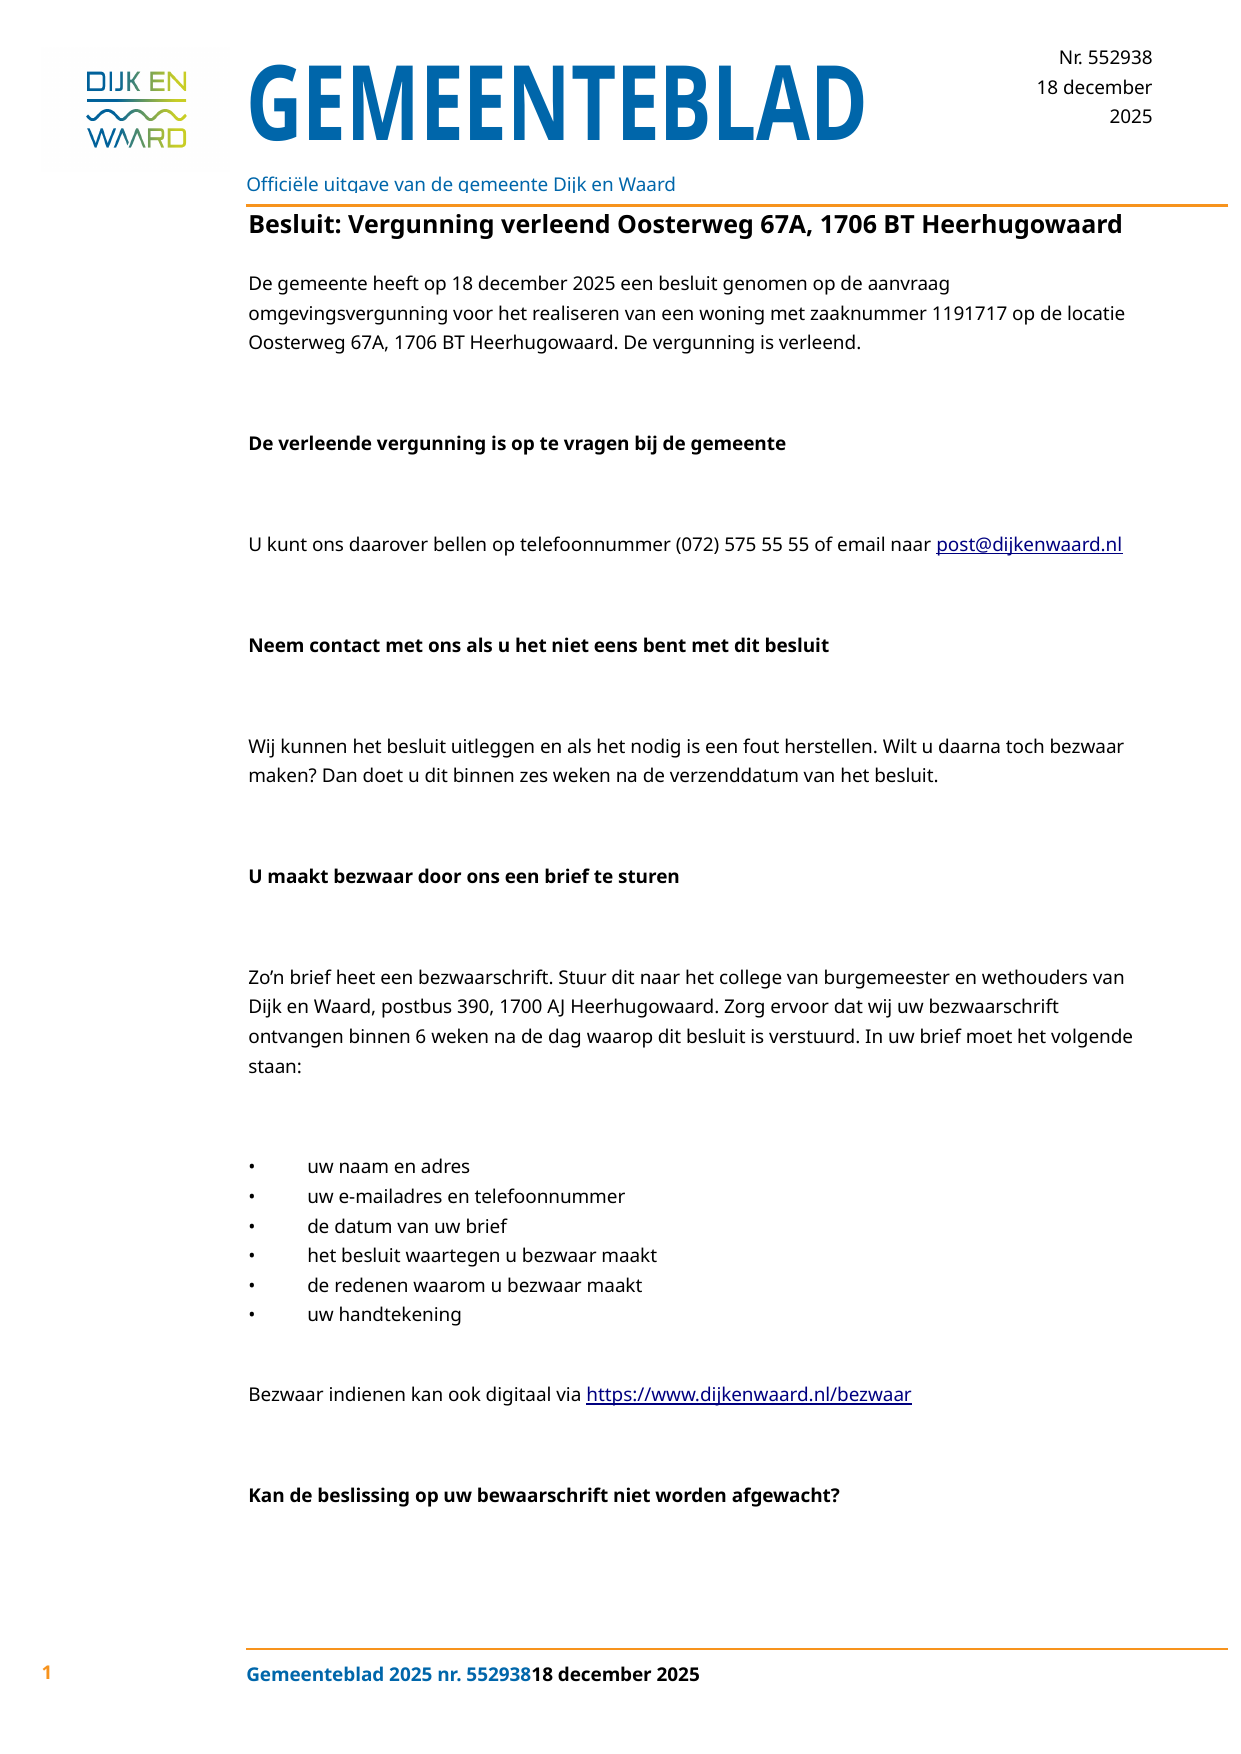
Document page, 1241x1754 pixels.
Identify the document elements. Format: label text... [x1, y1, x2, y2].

list uw naam en adres [248, 1154, 1152, 1179]
text U maakt bezwaar door ons een brief te sturen [248, 863, 1152, 889]
list de redenen waarom u bezwaar maakt [248, 1272, 1152, 1298]
list de datum van uw brief [248, 1213, 1152, 1238]
text U kunt ons daarover bellen op telefoonnummer (072) 575 55 55 of email naar post@dijkenwaard.nl [248, 531, 1152, 557]
picture [41, 47, 231, 172]
text Kan de beslissing op uw bewaarschrift niet worden afgewacht? [248, 1482, 1152, 1508]
text De verleende vergunning is op te vragen bij de gemeente [248, 430, 1152, 456]
text Neem contact met ons als u het niet eens bent met dit besluit [248, 632, 1152, 658]
list uw e-mailadres en telefoonnummer [248, 1183, 1152, 1209]
text Besluit: Vergunning verleend Oosterweg 67A, 1706 BT Heerhugowaard [248, 207, 1152, 241]
list het besluit waartegen u bezwaar maakt [248, 1242, 1152, 1268]
text Zo’n brief heet een bezwaarschrift. Stuur dit naar het college van burgemeester en wethouders van Dijk en Waard, postbus 390, 1700 AJ Heerhugowaard. Zorg ervoor dat wij uw bezwaarschrift ontvangen binnen 6 weken na de dag waarop dit besluit is verstuurd. In uw brief moet het volgende staan: [248, 964, 1152, 1078]
list uw handtekening [248, 1302, 1152, 1327]
text Bezwaar indienen kan ook digitaal via https://www.dijkenwaard.nl/bezwaar [248, 1382, 1152, 1407]
text De gemeente heeft op 18 december 2025 een besluit genomen op de aanvraag omgevingsvergunning voor het realiseren van een woning met zaaknummer 1191717 op de locatie Oosterweg 67A, 1706 BT Heerhugowaard. De vergunning is verleend. [248, 270, 1152, 355]
text Wij kunnen het besluit uitleggen en als het nodig is een fout herstellen. Wilt u daarna toch bezwaar maken? Dan doet u dit binnen zes weken na de verzenddatum van het besluit. [248, 733, 1152, 788]
